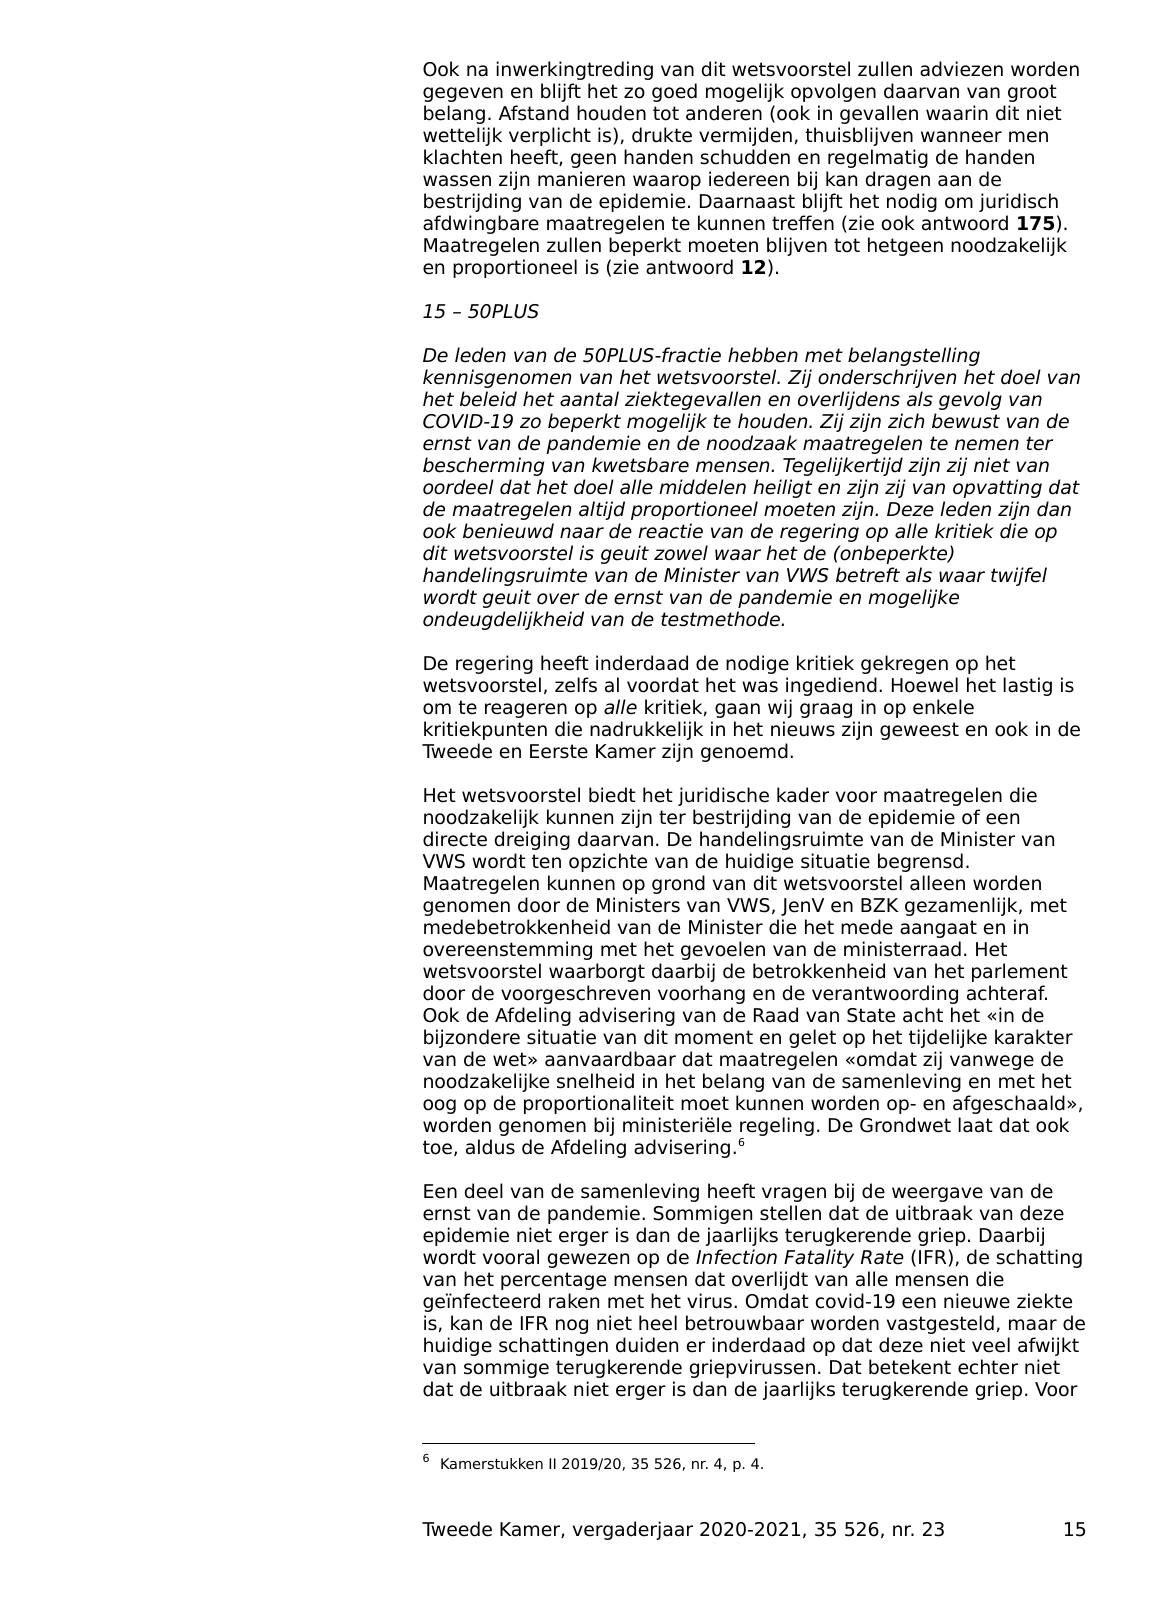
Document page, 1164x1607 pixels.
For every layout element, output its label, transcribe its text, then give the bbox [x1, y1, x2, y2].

subtitle 15 – 50PLUS [422, 301, 1087, 323]
text De regering heeft inderdaad de nodige kritiek gekregen op het wetsvoorstel, zelfs al voordat het was ingediend. Hoewel het lastig is om te reageren op alle kritiek, gaan wij graag in op enkele kritiekpunten die nadrukkelijk in het nieuws zijn geweest en ook in de Tweede en Eerste Kamer zijn genoemd. [422, 653, 1087, 763]
text Kamerstukken II 2019/20, 35 526, nr. 4, p. 4. [422, 1452, 1087, 1474]
text Een deel van de samenleving heeft vragen bij de weergave van de ernst van de pandemie. Sommigen stellen dat de uitbraak van deze epidemie niet erger is dan de jaarlijks terugkerende griep. Daarbij wordt vooral gewezen op de Infection Fatality Rate (IFR), de schatting van het percentage mensen dat overlijdt van alle mensen die geïnfecteerd raken met het virus. Omdat covid-19 een nieuwe ziekte is, kan de IFR nog niet heel betrouwbaar worden vastgesteld, maar de huidige schattingen duiden er inderdaad op dat deze niet veel afwijkt van sommige terugkerende griepvirussen. Dat betekent echter niet dat de uitbraak niet erger is dan de jaarlijks terugkerende griep. Voor [422, 1181, 1087, 1401]
text Ook na inwerkingtreding van dit wetsvoorstel zullen adviezen worden gegeven en blijft het zo goed mogelijk opvolgen daarvan van groot belang. Afstand houden tot anderen (ook in gevallen waarin dit niet wettelijk verplicht is), drukte vermijden, thuisblijven wanneer men klachten heeft, geen handen schudden en regelmatig de handen wassen zijn manieren waarop iedereen bij kan dragen aan de bestrijding van de epidemie. Daarnaast blijft het nodig om juridisch afdwingbare maatregelen te kunnen treffen (zie ook antwoord 175). Maatregelen zullen beperkt moeten blijven tot hetgeen noodzakelijk en proportioneel is (zie antwoord 12). [422, 59, 1087, 279]
text De leden van de 50PLUS-fractie hebben met belangstelling kennisgenomen van het wetsvoorstel. Zij onderschrijven het doel van het beleid het aantal ziektegevallen en overlijdens als gevolg van COVID-19 zo beperkt mogelijk te houden. Zij zijn zich bewust van de ernst van de pandemie en de noodzaak maatregelen te nemen ter bescherming van kwetsbare mensen. Tegelijkertijd zijn zij niet van oordeel dat het doel alle middelen heiligt en zijn zij van opvatting dat de maatregelen altijd proportioneel moeten zijn. Deze leden zijn dan ook benieuwd naar de reactie van de regering op alle kritiek die op dit wetsvoorstel is geuit zowel waar het de (onbeperkte) handelingsruimte van de Minister van VWS betreft als waar twijfel wordt geuit over de ernst van de pandemie en mogelijke ondeugdelijkheid van de testmethode. [422, 345, 1087, 631]
text Het wetsvoorstel biedt het juridische kader voor maatregelen die noodzakelijk kunnen zijn ter bestrijding van de epidemie of een directe dreiging daarvan. De handelingsruimte van de Minister van VWS wordt ten opzichte van de huidige situatie begrensd. Maatregelen kunnen op grond van dit wetsvoorstel alleen worden genomen door de Ministers van VWS, JenV en BZK gezamenlijk, met medebetrokkenheid van de Minister die het mede aangaat en in overeenstemming met het gevoelen van de ministerraad. Het wetsvoorstel waarborgt daarbij de betrokkenheid van het parlement door de voorgeschreven voorhang en de verantwoording achteraf. Ook de Afdeling advisering van de Raad van State acht het «in de bijzondere situatie van dit moment en gelet op het tijdelijke karakter van de wet» aanvaardbaar dat maatregelen «omdat zij vanwege de noodzakelijke snelheid in het belang van de samenleving en met het oog op de proportionaliteit moet kunnen worden op- en afgeschaald», worden genomen bij ministeriële regeling. De Grondwet laat dat ook toe, aldus de Afdeling advisering. [422, 785, 1087, 1159]
